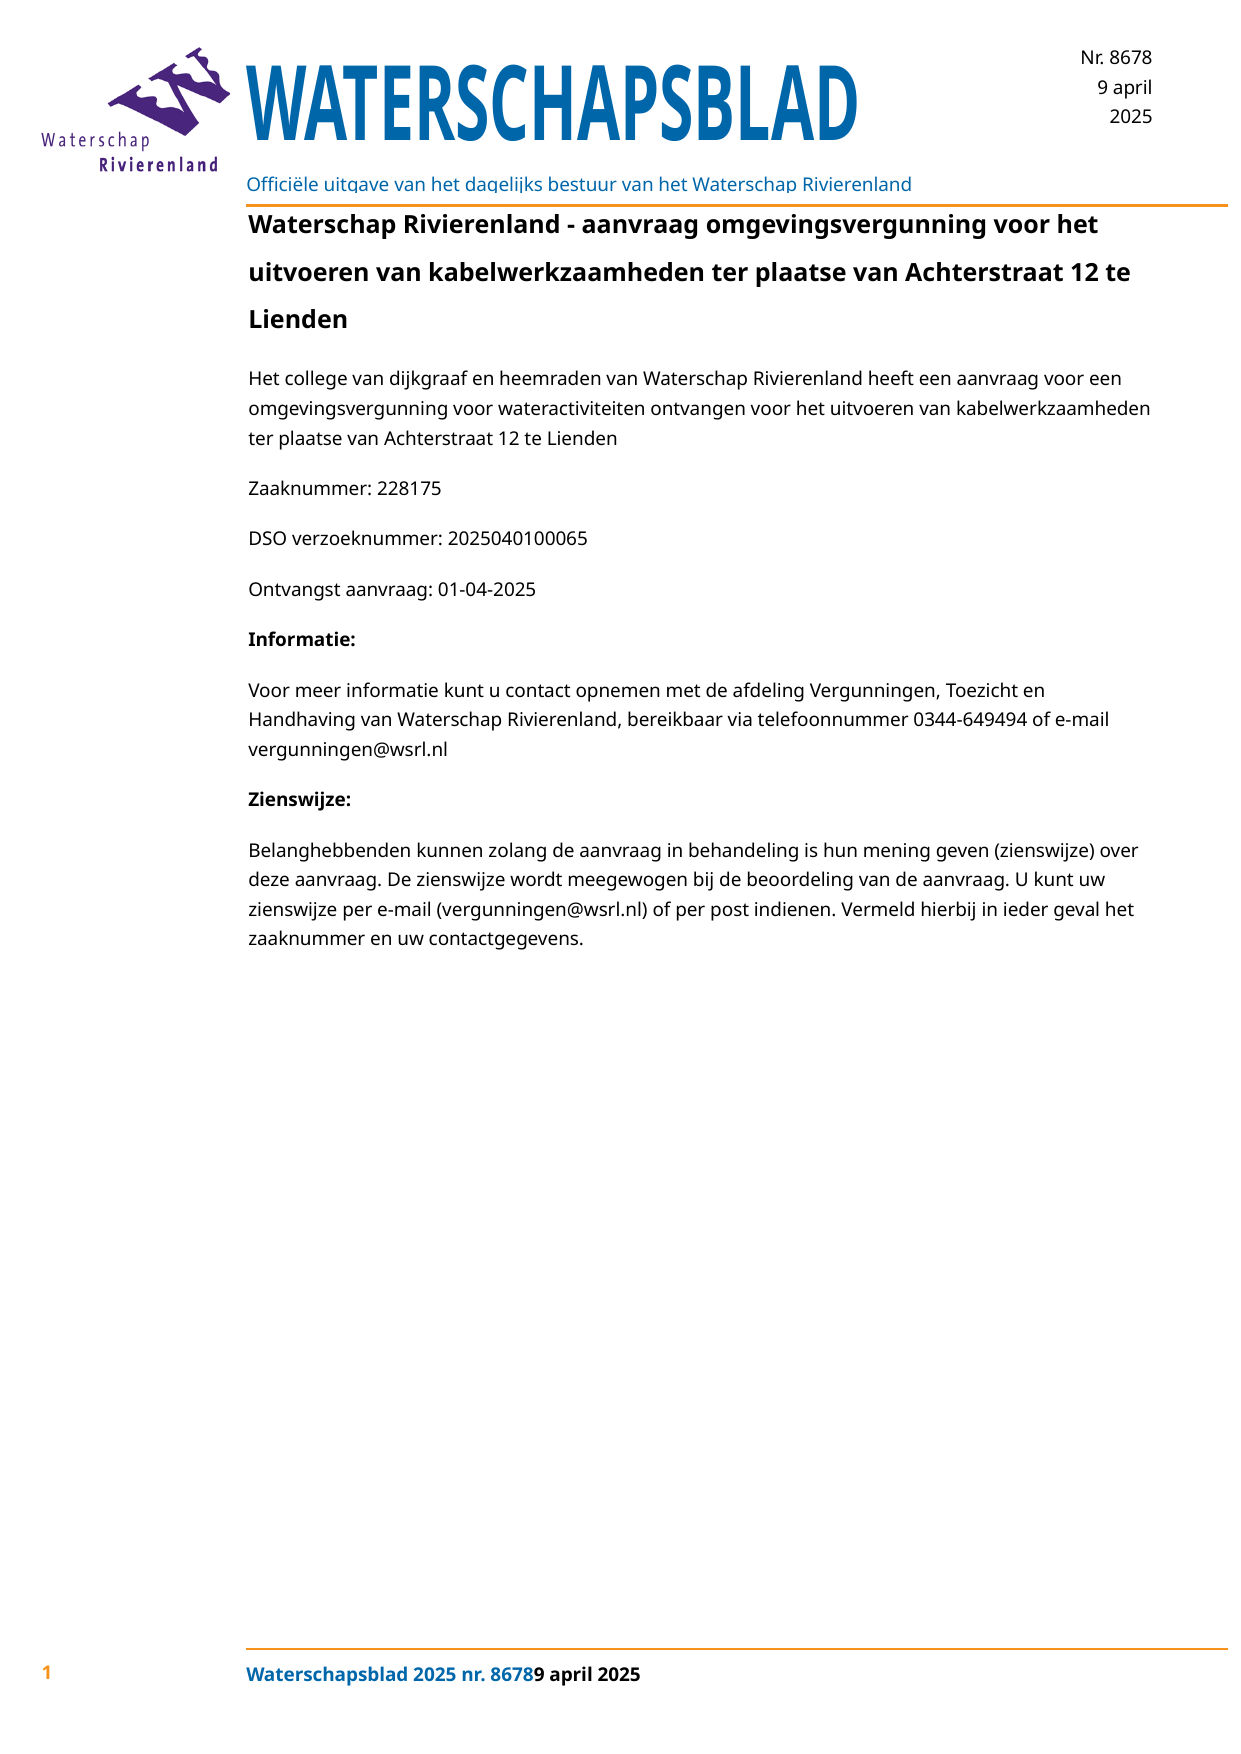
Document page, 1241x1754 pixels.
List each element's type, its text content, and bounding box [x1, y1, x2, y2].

text Informatie: [248, 626, 1152, 652]
picture [41, 47, 231, 172]
text DSO verzoeknummer: 2025040100065 [248, 526, 1152, 551]
text Ontvangst aanvraag: 01-04-2025 [248, 576, 1152, 602]
text Belanghebbenden kunnen zolang de aanvraag in behandeling is hun mening geven (zienswijze) over deze aanvraag. De zienswijze wordt meegewogen bij de beoordeling van de aanvraag. U kunt uw zienswijze per e-mail (vergunningen@wsrl.nl) of per post indienen. Vermeld hierbij in ieder geval het zaaknummer en uw contactgegevens. [248, 837, 1152, 951]
text Voor meer informatie kunt u contact opnemen met de afdeling Vergunningen, Toezicht en Handhaving van Waterschap Rivierenland, bereikbaar via telefoonnummer 0344-649494 of e-mail vergunningen@wsrl.nl [248, 677, 1152, 762]
text Zaaknummer: 228175 [248, 475, 1152, 501]
text Zienswijze: [248, 786, 1152, 812]
text Het college van dijkgraaf en heemraden van Waterschap Rivierenland heeft een aanvraag voor een omgevingsvergunning voor wateractiviteiten ontvangen voor het uitvoeren van kabelwerkzaamheden ter plaatse van Achterstraat 12 te Lienden [248, 366, 1152, 450]
text Waterschap Rivierenland - aanvraag omgevingsvergunning voor het uitvoeren van kabelwerkzaamheden ter plaatse van Achterstraat 12 te Lienden [248, 207, 1152, 336]
